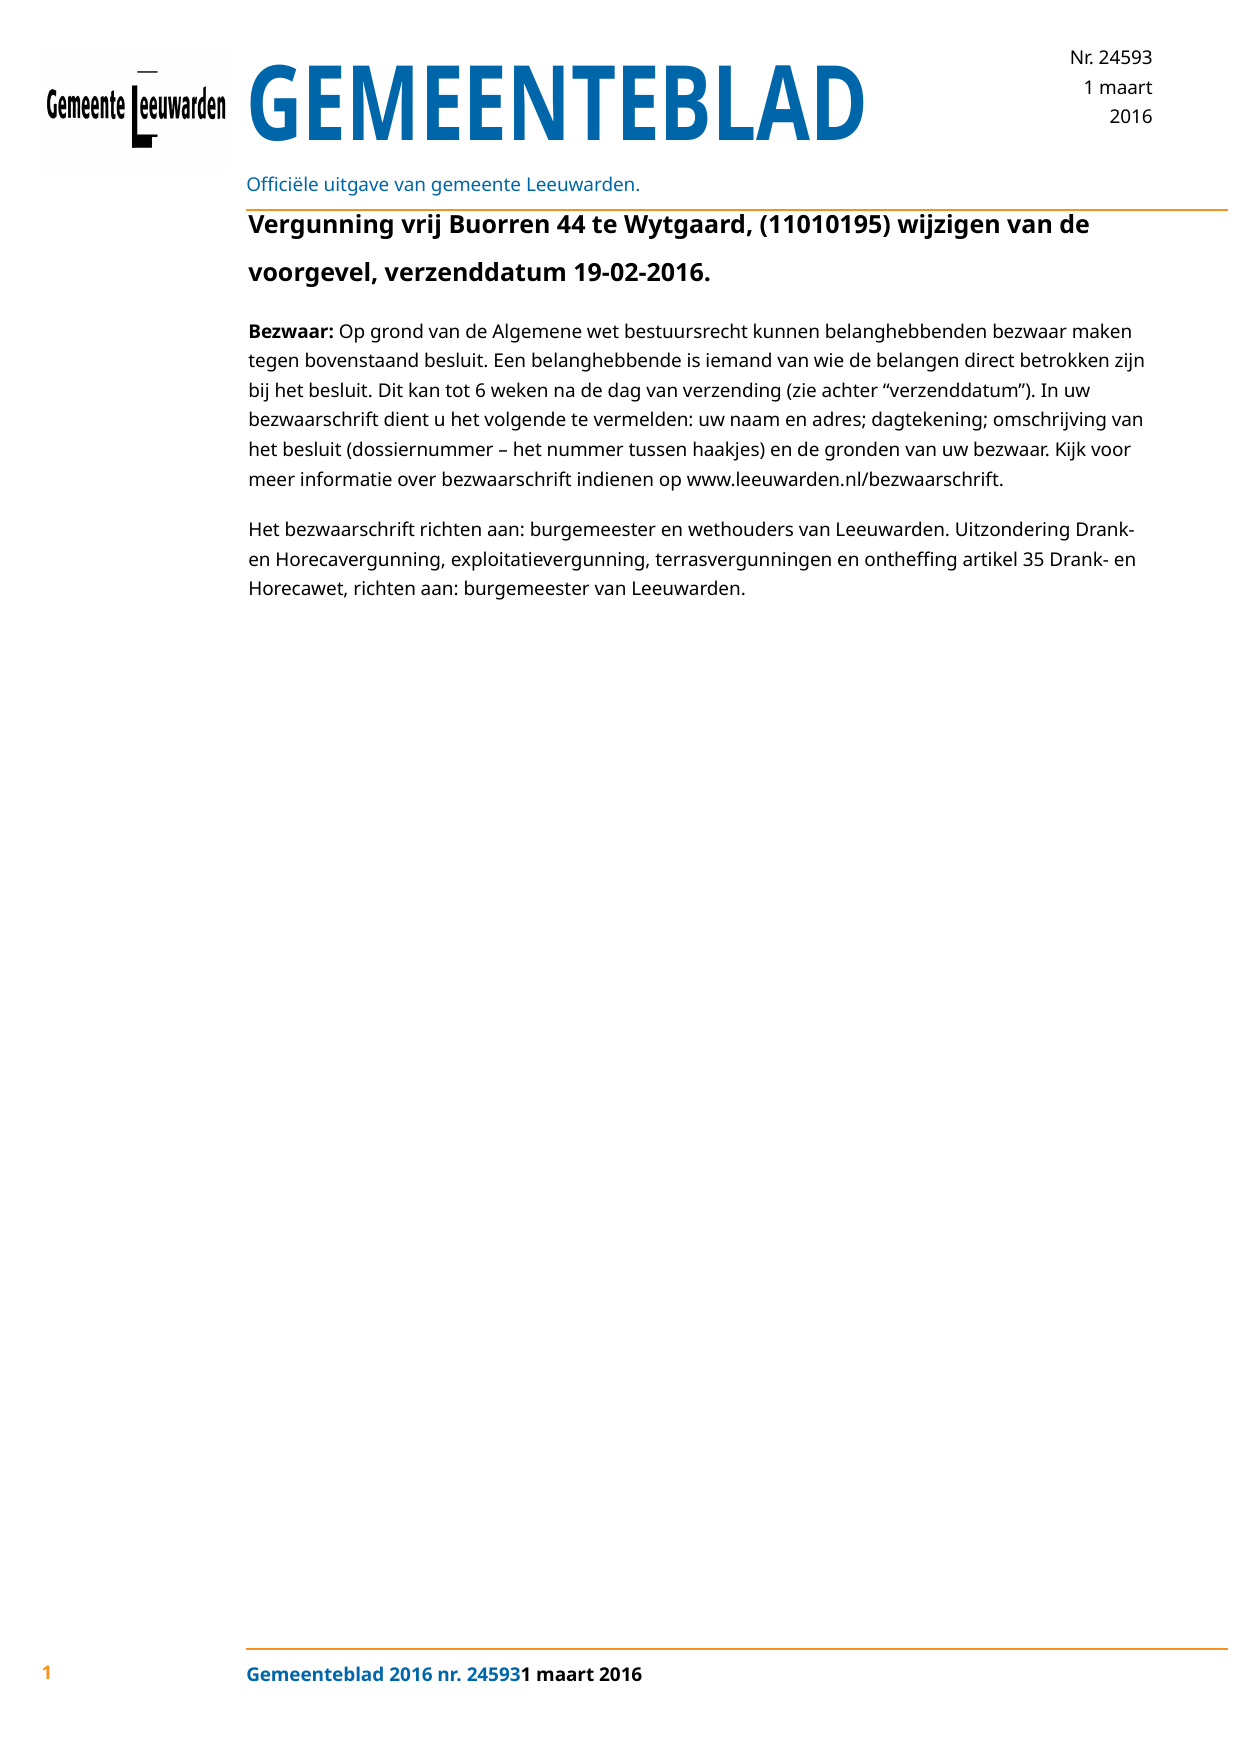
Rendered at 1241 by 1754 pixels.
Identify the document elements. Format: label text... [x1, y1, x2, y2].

picture [41, 47, 231, 172]
text Bezwaar: Op grond van de Algemene wet bestuursrecht kunnen belanghebbenden bezwaar maken tegen bovenstaand besluit. Een belanghebbende is iemand van wie de belangen direct betrokken zijn bij het besluit. Dit kan tot 6 weken na de dag van verzending (zie achter “verzenddatum”). In uw bezwaarschrift dient u het volgende te vermelden: uw naam en adres; dagtekening; omschrijving van het besluit (dossiernummer – het nummer tussen haakjes) en de gronden van uw bezwaar. Kijk voor meer informatie over bezwaarschrift indienen op www.leeuwarden.nl/bezwaarschrift. [248, 318, 1152, 492]
text Vergunning vrij Buorren 44 te Wytgaard, (11010195) wijzigen van de voorgevel, verzenddatum 19-02-2016. [248, 211, 1152, 288]
text Het bezwaarschrift richten aan: burgemeester en wethouders van Leeuwarden. Uitzondering Drank- en Horecavergunning, exploitatievergunning, terrasvergunningen en ontheffing artikel 35 Drank- en Horecawet, richten aan: burgemeester van Leeuwarden. [248, 516, 1152, 601]
